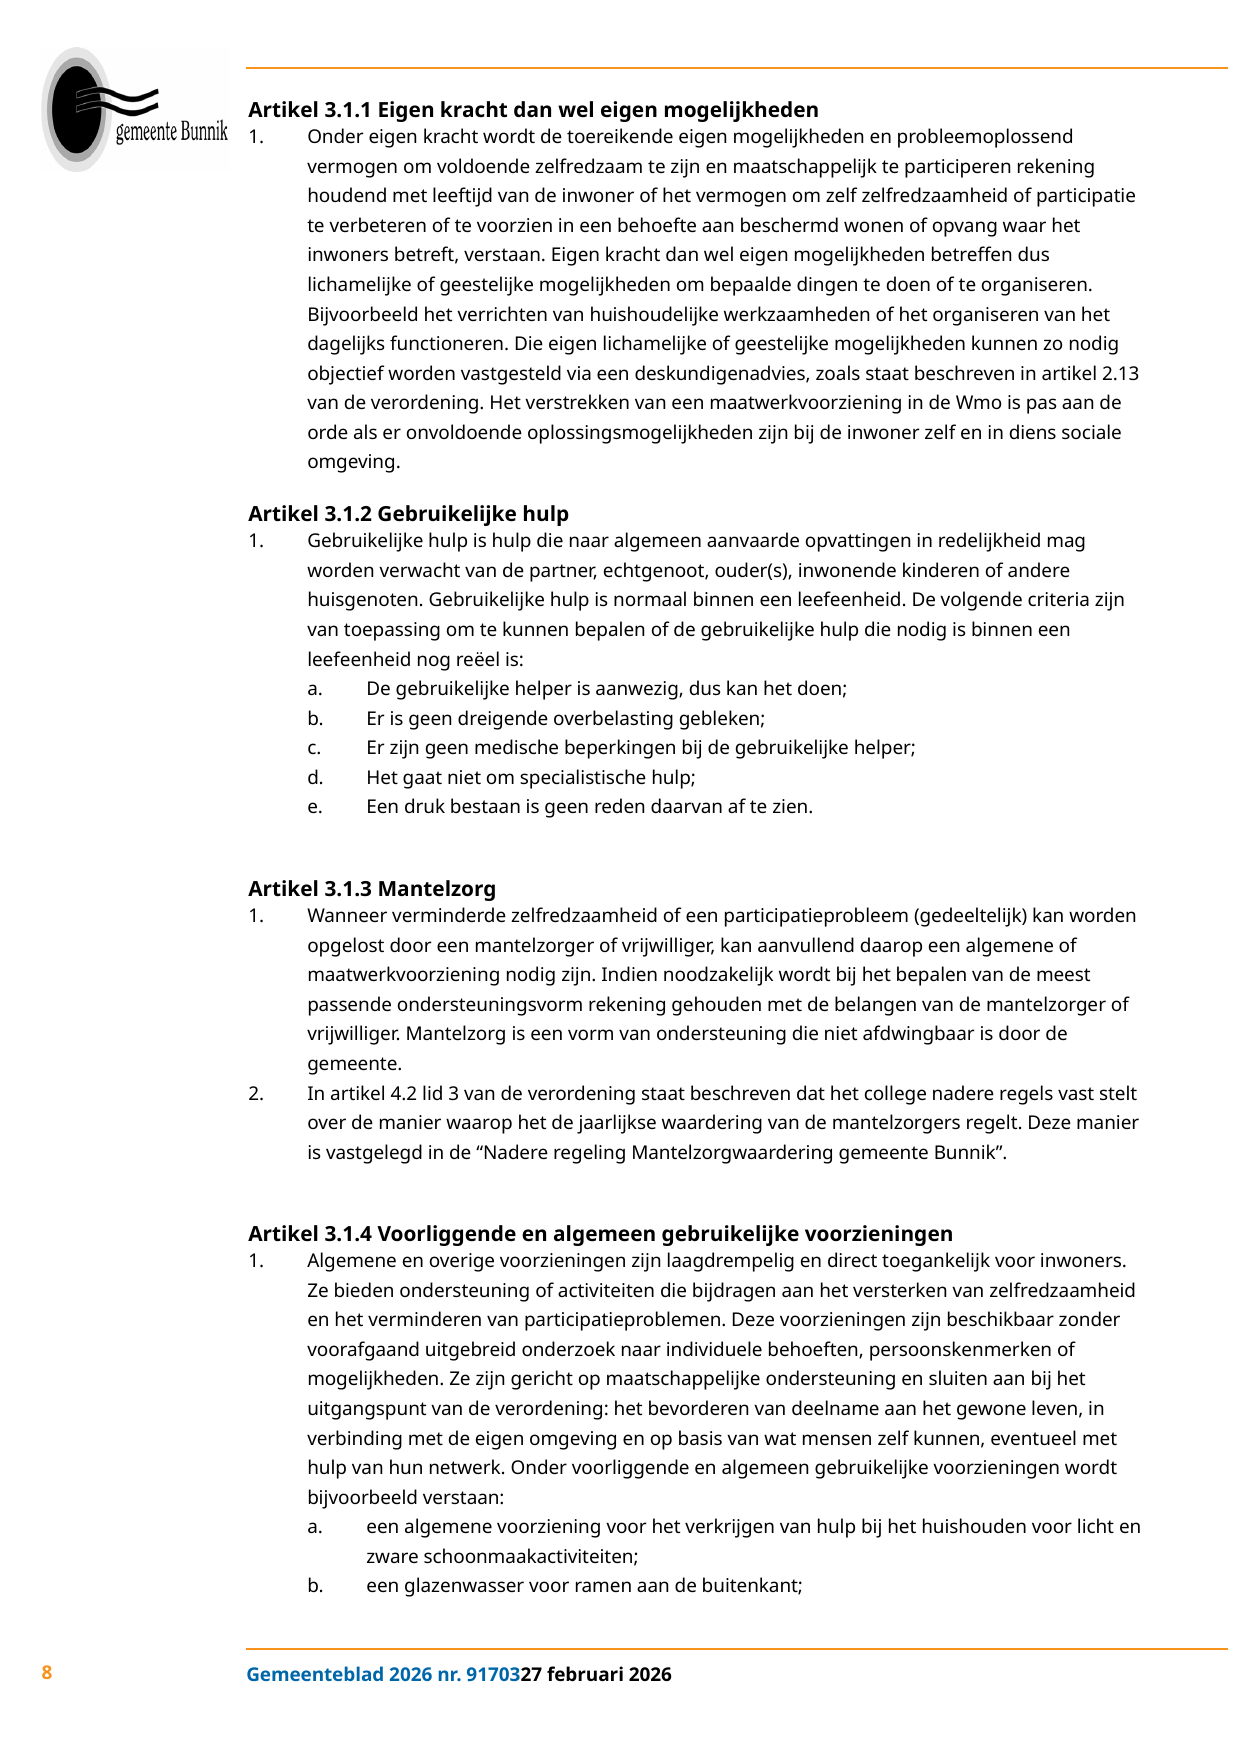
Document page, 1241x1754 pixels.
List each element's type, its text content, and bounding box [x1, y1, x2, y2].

list Onder eigen kracht wordt de toereikende eigen mogelijkheden en probleemoplossend vermogen om voldoende zelfredzaam te zijn en maatschappelijk te participeren rekening houdend met leeftijd van de inwoner of het vermogen om zelf zelfredzaamheid of participatie te verbeteren of te voorzien in een behoefte aan beschermd wonen of opvang waar het inwoners betreft, verstaan. Eigen kracht dan wel eigen mogelijkheden betreffen dus lichamelijke of geestelijke mogelijkheden om bepaalde dingen te doen of te organiseren. Bijvoorbeeld het verrichten van huishoudelijke werkzaamheden of het organiseren van het dagelijks functioneren. Die eigen lichamelijke of geestelijke mogelijkheden kunnen zo nodig objectief worden vastgesteld via een deskundigenadvies, zoals staat beschreven in artikel 2.13 van de verordening. Het verstrekken van een maatwerkvoorziening in de Wmo is pas aan de orde als er onvoldoende oplossingsmogelijkheden zijn bij de inwoner zelf en in diens sociale omgeving. [248, 123, 1152, 474]
text Artikel 3.1.2 Gebruikelijke hulp [248, 499, 1152, 527]
list Algemene en overige voorzieningen zijn laagdrempelig en direct toegankelijk voor inwoners. Ze bieden ondersteuning of activiteiten die bijdragen aan het versterken van zelfredzaamheid en het verminderen van participatieproblemen. Deze voorzieningen zijn beschikbaar zonder voorafgaand uitgebreid onderzoek naar individuele behoeften, persoonskenmerken of mogelijkheden. Ze zijn gericht op maatschappelijke ondersteuning en sluiten aan bij het uitgangspunt van de verordening: het bevorderen van deelname aan het gewone leven, in verbinding met de eigen omgeving en op basis van wat mensen zelf kunnen, eventueel met hulp van hun netwerk. Onder voorliggende en algemeen gebruikelijke voorzieningen wordt bijvoorbeeld verstaan: [248, 1247, 1152, 1510]
list In artikel 4.2 lid 3 van de verordening staat beschreven dat het college nadere regels vast stelt over de manier waarop het de jaarlijkse waardering van de mantelzorgers regelt. Deze manier is vastgelegd in de “Nadere regeling Mantelzorgwaardering gemeente Bunnik”. [248, 1080, 1152, 1164]
list Een druk bestaan is geen reden daarvan af te zien. [307, 794, 1152, 819]
list Wanneer verminderde zelfredzaamheid of een participatieprobleem (gedeeltelijk) kan worden opgelost door een mantelzorger of vrijwilliger, kan aanvullend daarop een algemene of maatwerkvoorziening nodig zijn. Indien noodzakelijk wordt bij het bepalen van de meest passende ondersteuningsvorm rekening gehouden met de belangen van de mantelzorger of vrijwilliger. Mantelzorg is een vorm van ondersteuning die niet afdwingbaar is door de gemeente. [248, 902, 1152, 1076]
list Er is geen dreigende overbelasting gebleken; [307, 705, 1152, 731]
text Artikel 3.1.1 Eigen kracht dan wel eigen mogelijkheden [248, 95, 1152, 123]
list Er zijn geen medische beperkingen bij de gebruikelijke helper; [307, 734, 1152, 760]
text Artikel 3.1.4 Voorliggende en algemeen gebruikelijke voorzieningen [248, 1219, 1152, 1247]
list een algemene voorziening voor het verkrijgen van hulp bij het huishouden voor licht en zware schoonmaakactiviteiten; [307, 1513, 1152, 1569]
text Artikel 3.1.3 Mantelzorg [248, 874, 1152, 902]
list Het gaat niet om specialistische hulp; [307, 764, 1152, 790]
picture [41, 47, 231, 172]
list een glazenwasser voor ramen aan de buitenkant; [307, 1573, 1152, 1598]
list De gebruikelijke helper is aanwezig, dus kan het doen; [307, 675, 1152, 701]
list Gebruikelijke hulp is hulp die naar algemeen aanvaarde opvattingen in redelijkheid mag worden verwacht van de partner, echtgenoot, ouder(s), inwonende kinderen of andere huisgenoten. Gebruikelijke hulp is normaal binnen een leefeenheid. De volgende criteria zijn van toepassing om te kunnen bepalen of de gebruikelijke hulp die nodig is binnen een leefeenheid nog reëel is: [248, 527, 1152, 672]
